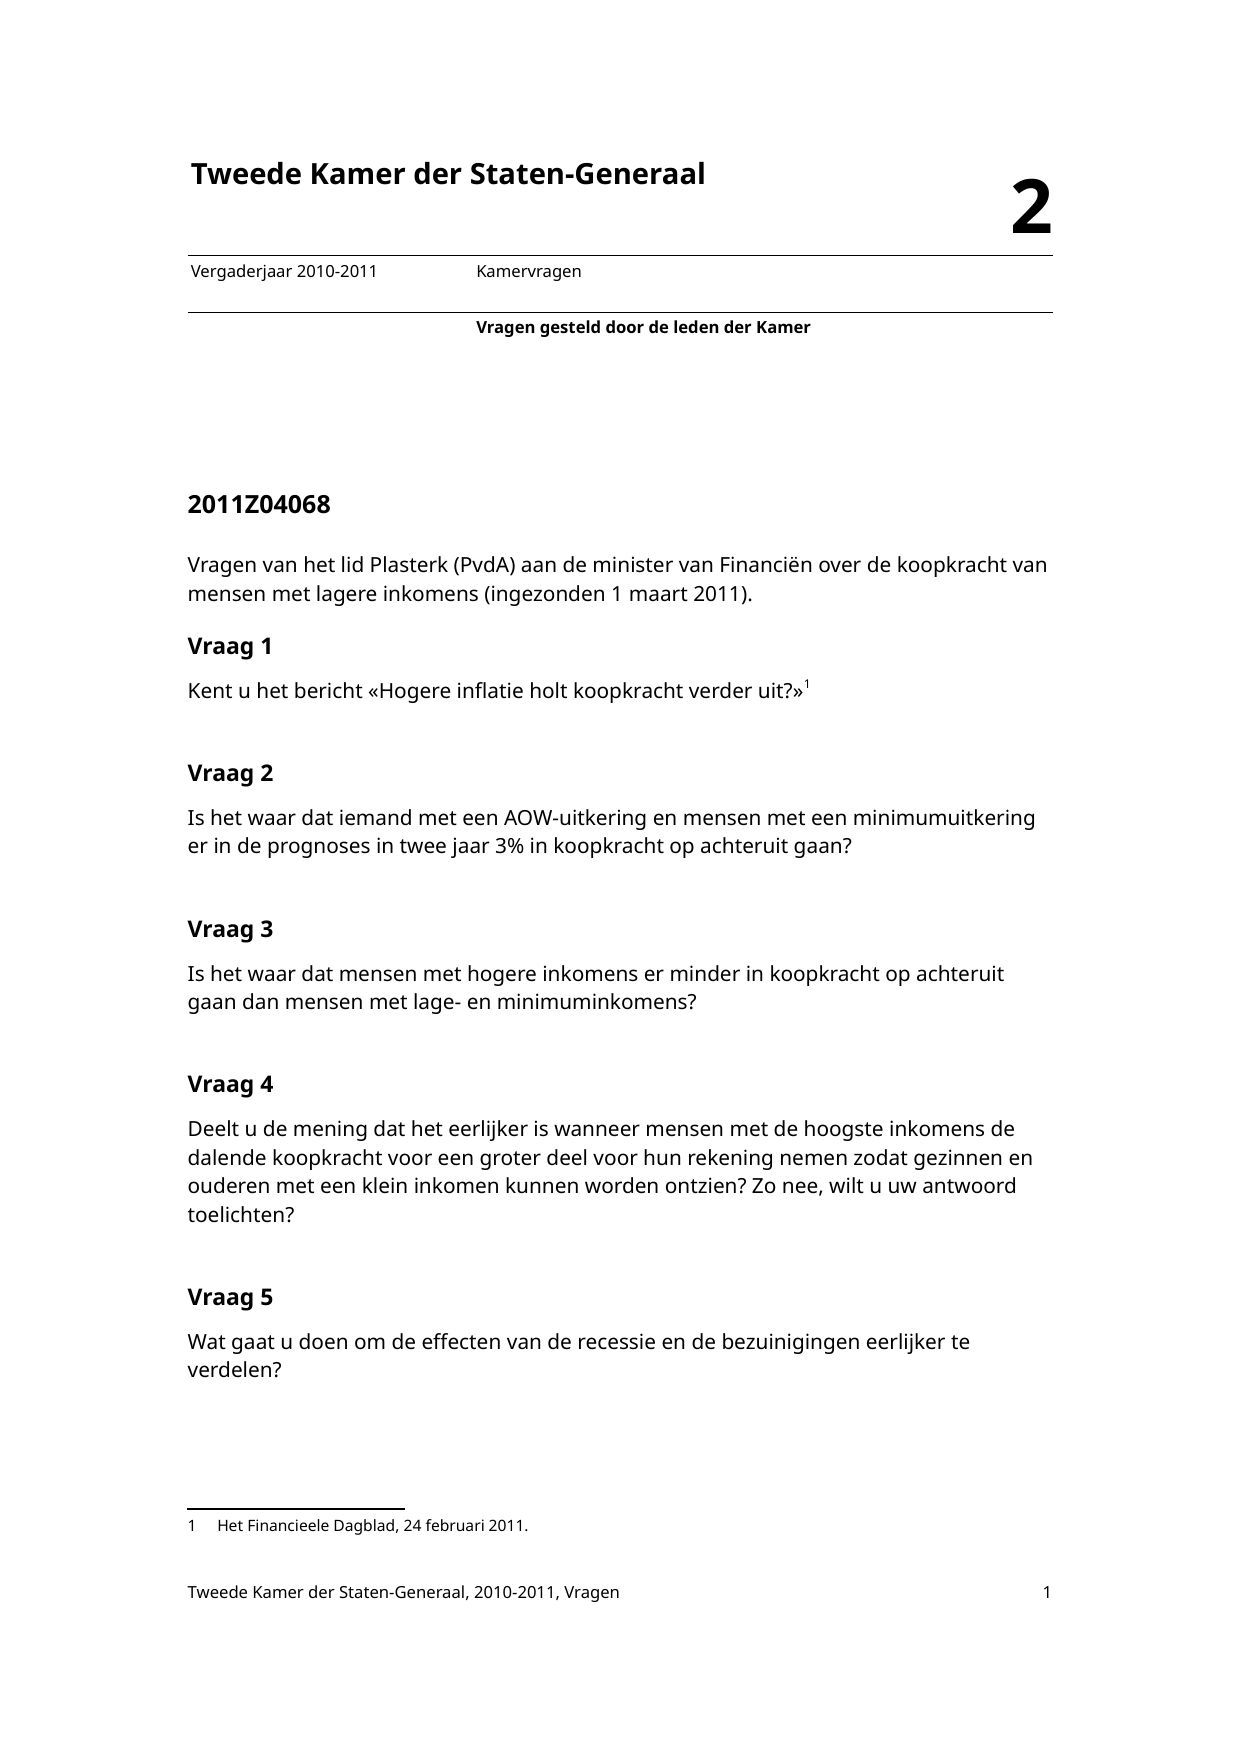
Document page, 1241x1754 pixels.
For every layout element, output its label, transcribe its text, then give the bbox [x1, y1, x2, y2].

text Wat gaat u doen om de effecten van de recessie en de bezuinigingen eerlijker te verdelen? [187, 1327, 1053, 1384]
text Is het waar dat mensen met hogere inkomens er minder in koopkracht op achteruit gaan dan mensen met lage- en minimuminkomens? [187, 959, 1053, 1016]
table_cell Vragen gesteld door de leden der Kamer [473, 313, 1053, 339]
subtitle Vraag 1 [187, 630, 1053, 661]
subtitle Vraag 5 [187, 1281, 1053, 1312]
subtitle Vraag 3 [187, 912, 1053, 944]
table_cell Vergaderjaar 2010-2011 [188, 256, 473, 312]
text 2011Z04068 [187, 487, 1053, 521]
table_header Tweede Kamer der Staten-Generaal [188, 150, 879, 255]
subtitle Vraag 4 [187, 1068, 1053, 1099]
text Is het waar dat iemand met een AOW-uitkering en mensen met een minimumuitkering er in de prognoses in twee jaar 3% in koopkracht op achteruit gaan? [187, 803, 1053, 860]
table_cell [188, 313, 473, 339]
text Deelt u de mening dat het eerlijker is wanneer mensen met de hoogste inkomens de dalende koopkracht voor een groter deel voor hun rekening nemen zodat gezinnen en ouderen met een klein inkomen kunnen worden ontzien? Zo nee, wilt u uw antwoord toelichten? [187, 1114, 1053, 1228]
table_cell Kamervragen [473, 256, 1053, 312]
table_header 2 [880, 150, 1053, 255]
text Het Financieele Dagblad, 24 februari 2011. [187, 1508, 1053, 1536]
text Vragen van het lid Plasterk (PvdA) aan de minister van Financiën over de koopkracht van mensen met lagere inkomens (ingezonden 1 maart 2011). [187, 550, 1053, 607]
text Kent u het bericht «Hogere inflatie holt koopkracht verder uit?» [187, 676, 1053, 704]
subtitle Vraag 2 [187, 757, 1053, 788]
